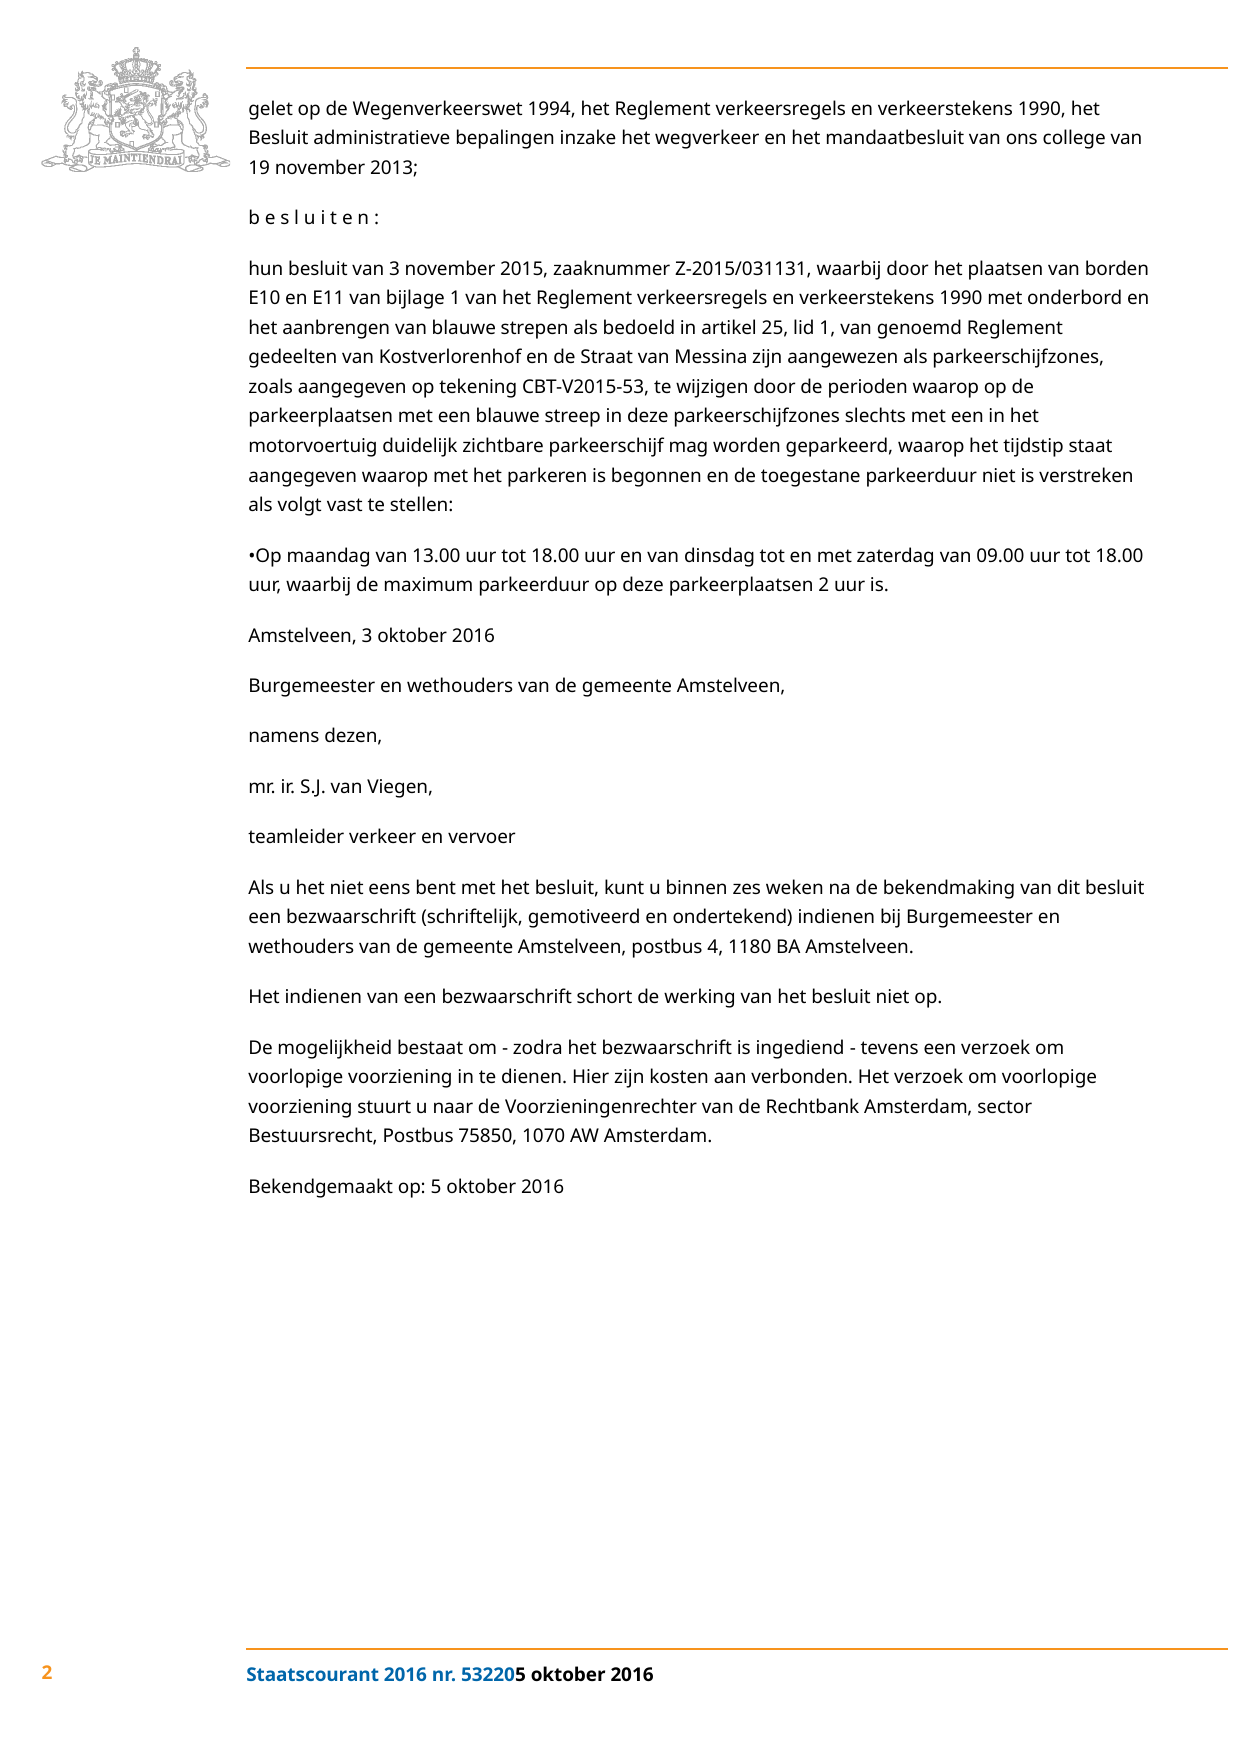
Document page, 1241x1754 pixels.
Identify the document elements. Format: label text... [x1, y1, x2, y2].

text Als u het niet eens bent met het besluit, kunt u binnen zes weken na de bekendmaking van dit besluit een bezwaarschrift (schriftelijk, gemotiveerd en ondertekend) indienen bij Burgemeester en wethouders van de gemeente Amstelveen, postbus 4, 1180 BA Amstelveen. [248, 874, 1152, 959]
text Het indienen van een bezwaarschrift schort de werking van het besluit niet op. [248, 983, 1152, 1009]
text •Op maandag van 13.00 uur tot 18.00 uur en van dinsdag tot en met zaterdag van 09.00 uur tot 18.00 uur, waarbij de maximum parkeerduur op deze parkeerplaatsen 2 uur is. [248, 542, 1152, 597]
text gelet op de Wegenverkeerswet 1994, het Reglement verkeersregels en verkeerstekens 1990, het Besluit administratieve bepalingen inzake het wegverkeer en het mandaatbesluit van ons college van 19 november 2013; [248, 95, 1152, 180]
text Amstelveen, 3 oktober 2016 [248, 622, 1152, 648]
text teamleider verkeer en vervoer [248, 823, 1152, 849]
text namens dezen, [248, 723, 1152, 748]
text hun besluit van 3 november 2015, zaaknummer Z-2015/031131, waarbij door het plaatsen van borden E10 en E11 van bijlage 1 van het Reglement verkeersregels en verkeerstekens 1990 met onderbord en het aanbrengen van blauwe strepen als bedoeld in artikel 25, lid 1, van genoemd Reglement gedeelten van Kostverlorenhof en de Straat van Messina zijn aangewezen als parkeerschijfzones, zoals aangegeven op tekening CBT-V2015-53, te wijzigen door de perioden waarop op de parkeerplaatsen met een blauwe streep in deze parkeerschijfzones slechts met een in het motorvoertuig duidelijk zichtbare parkeerschijf mag worden geparkeerd, waarop het tijdstip staat aangegeven waarop met het parkeren is begonnen en de toegestane parkeerduur niet is verstreken als volgt vast te stellen: [248, 255, 1152, 517]
picture [41, 47, 231, 172]
text Burgemeester en wethouders van de gemeente Amstelveen, [248, 672, 1152, 698]
text mr. ir. S.J. van Viegen, [248, 773, 1152, 799]
text b e s l u i t e n : [248, 204, 1152, 230]
text Bekendgemaakt op: 5 oktober 2016 [248, 1173, 1152, 1199]
text De mogelijkheid bestaat om - zodra het bezwaarschrift is ingediend - tevens een verzoek om voorlopige voorziening in te dienen. Hier zijn kosten aan verbonden. Het verzoek om voorlopige voorziening stuurt u naar de Voorzieningenrechter van de Rechtbank Amsterdam, sector Bestuursrecht, Postbus 75850, 1070 AW Amsterdam. [248, 1034, 1152, 1148]
